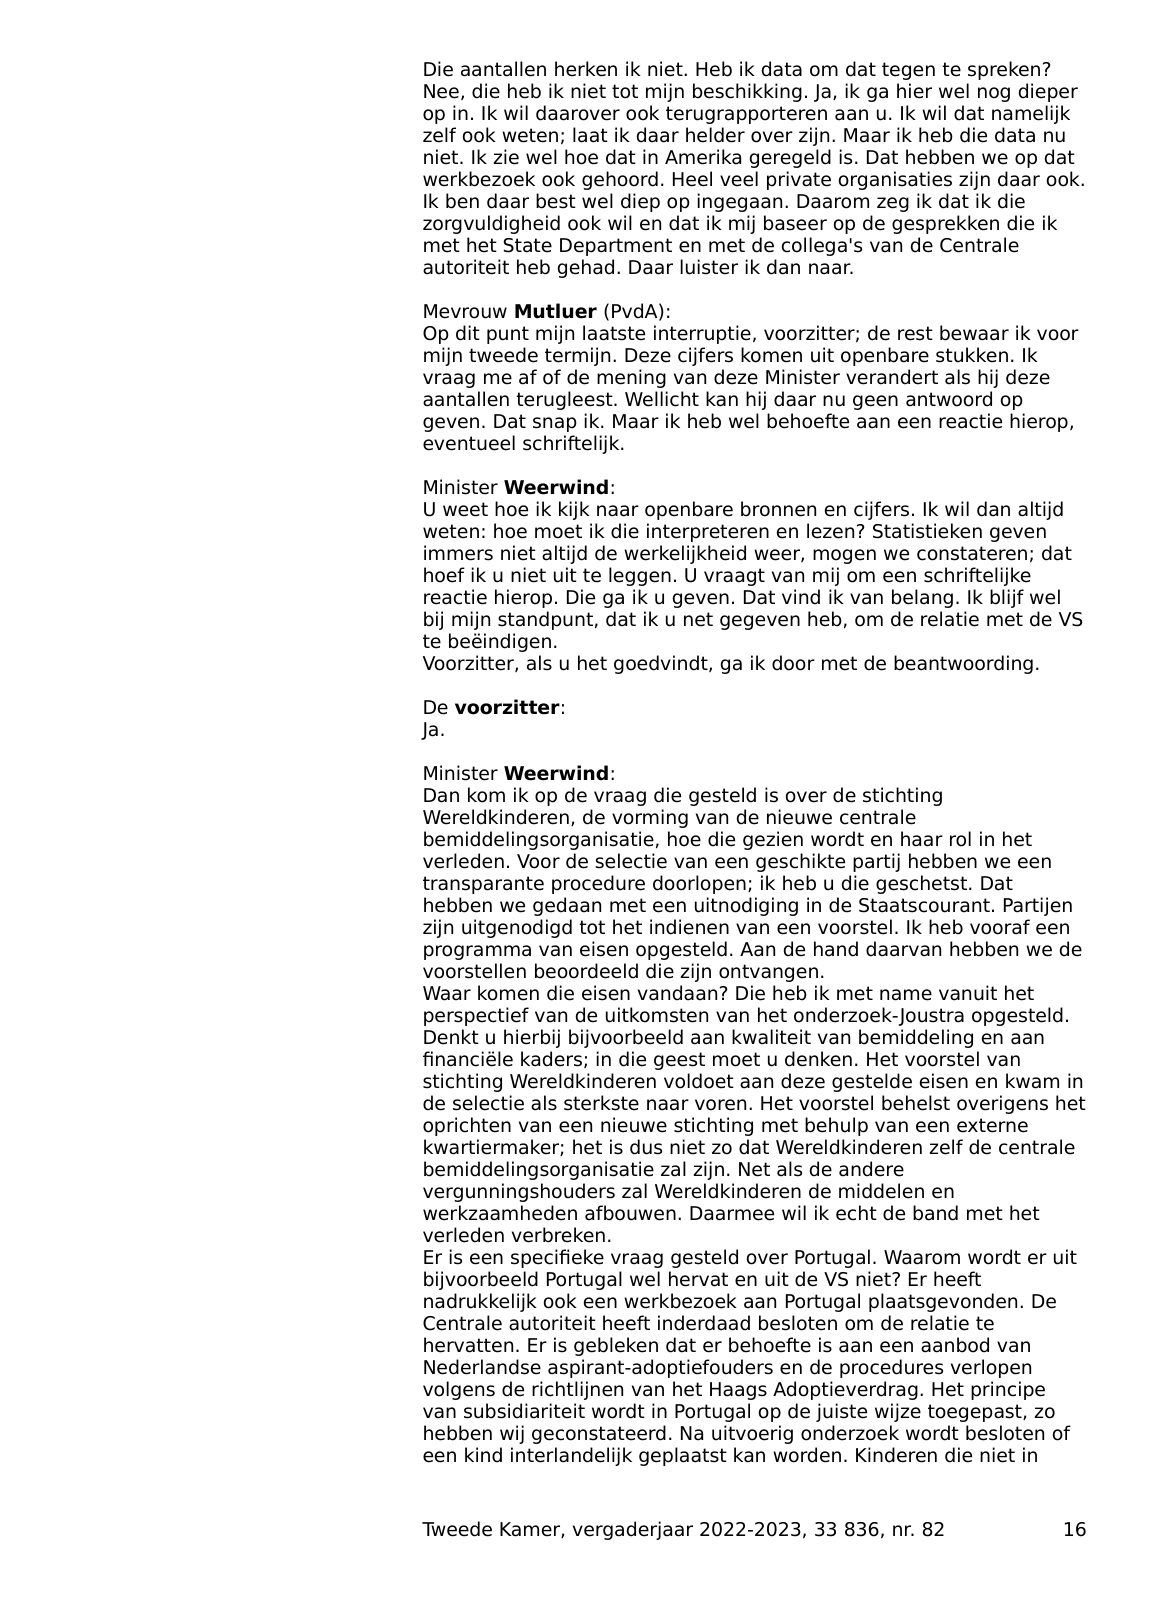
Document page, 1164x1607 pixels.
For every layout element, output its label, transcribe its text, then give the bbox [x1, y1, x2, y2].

text Waar komen die eisen vandaan? Die heb ik met name vanuit het perspectief van de uitkomsten van het onderzoek-Joustra opgesteld. Denkt u hierbij bijvoorbeeld aan kwaliteit van bemiddeling en aan financiële kaders; in die geest moet u denken. Het voorstel van stichting Wereldkinderen voldoet aan deze gestelde eisen en kwam in de selectie als sterkste naar voren. Het voorstel behelst overigens het oprichten van een nieuwe stichting met behulp van een externe kwartiermaker; het is dus niet zo dat Wereldkinderen zelf de centrale bemiddelingsorganisatie zal zijn. Net als de andere vergunningshouders zal Wereldkinderen de middelen en werkzaamheden afbouwen. Daarmee wil ik echt de band met het verleden verbreken. [422, 983, 1087, 1247]
text Dan kom ik op de vraag die gesteld is over de stichting Wereldkinderen, de vorming van de nieuwe centrale bemiddelingsorganisatie, hoe die gezien wordt en haar rol in het verleden. Voor de selectie van een geschikte partij hebben we een transparante procedure doorlopen; ik heb u die geschetst. Dat hebben we gedaan met een uitnodiging in de Staatscourant. Partijen zijn uitgenodigd tot het indienen van een voorstel. Ik heb vooraf een programma van eisen opgesteld. Aan de hand daarvan hebben we de voorstellen beoordeeld die zijn ontvangen. [422, 785, 1087, 983]
text Voorzitter, als u het goedvindt, ga ik door met de beantwoording. [422, 653, 1087, 675]
text U weet hoe ik kijk naar openbare bronnen en cijfers. Ik wil dan altijd weten: hoe moet ik die interpreteren en lezen? Statistieken geven immers niet altijd de werkelijkheid weer, mogen we constateren; dat hoef ik u niet uit te leggen. U vraagt van mij om een schriftelijke reactie hierop. Die ga ik u geven. Dat vind ik van belang. Ik blijf wel bij mijn standpunt, dat ik u net gegeven heb, om de relatie met de VS te beëindigen. [422, 499, 1087, 653]
text Die aantallen herken ik niet. Heb ik data om dat tegen te spreken? Nee, die heb ik niet tot mijn beschikking. Ja, ik ga hier wel nog dieper op in. Ik wil daarover ook terugrapporteren aan u. Ik wil dat namelijk zelf ook weten; laat ik daar helder over zijn. Maar ik heb die data nu niet. Ik zie wel hoe dat in Amerika geregeld is. Dat hebben we op dat werkbezoek ook gehoord. Heel veel private organisaties zijn daar ook. Ik ben daar best wel diep op ingegaan. Daarom zeg ik dat ik die zorgvuldigheid ook wil en dat ik mij baseer op de gesprekken die ik met het State Department en met de collega's van de Centrale autoriteit heb gehad. Daar luister ik dan naar. [422, 59, 1087, 279]
text Op dit punt mijn laatste interruptie, voorzitter; de rest bewaar ik voor mijn tweede termijn. Deze cijfers komen uit openbare stukken. Ik vraag me af of de mening van deze Minister verandert als hij deze aantallen terugleest. Wellicht kan hij daar nu geen antwoord op geven. Dat snap ik. Maar ik heb wel behoefte aan een reactie hierop, eventueel schriftelijk. [422, 323, 1087, 455]
text Minister Weerwind: [422, 763, 1087, 785]
text De voorzitter: [422, 697, 1087, 719]
text Minister Weerwind: [422, 477, 1087, 499]
text Mevrouw Mutluer (PvdA): [422, 301, 1087, 323]
text Er is een specifieke vraag gesteld over Portugal. Waarom wordt er uit bijvoorbeeld Portugal wel hervat en uit de VS niet? Er heeft nadrukkelijk ook een werkbezoek aan Portugal plaatsgevonden. De Centrale autoriteit heeft inderdaad besloten om de relatie te hervatten. Er is gebleken dat er behoefte is aan een aanbod van Nederlandse aspirant-adoptiefouders en de procedures verlopen volgens de richtlijnen van het Haags Adoptieverdrag. Het principe van subsidiariteit wordt in Portugal op de juiste wijze toegepast, zo hebben wij geconstateerd. Na uitvoerig onderzoek wordt besloten of een kind interlandelijk geplaatst kan worden. Kinderen die niet in [422, 1247, 1087, 1467]
text Ja. [422, 719, 1087, 741]
